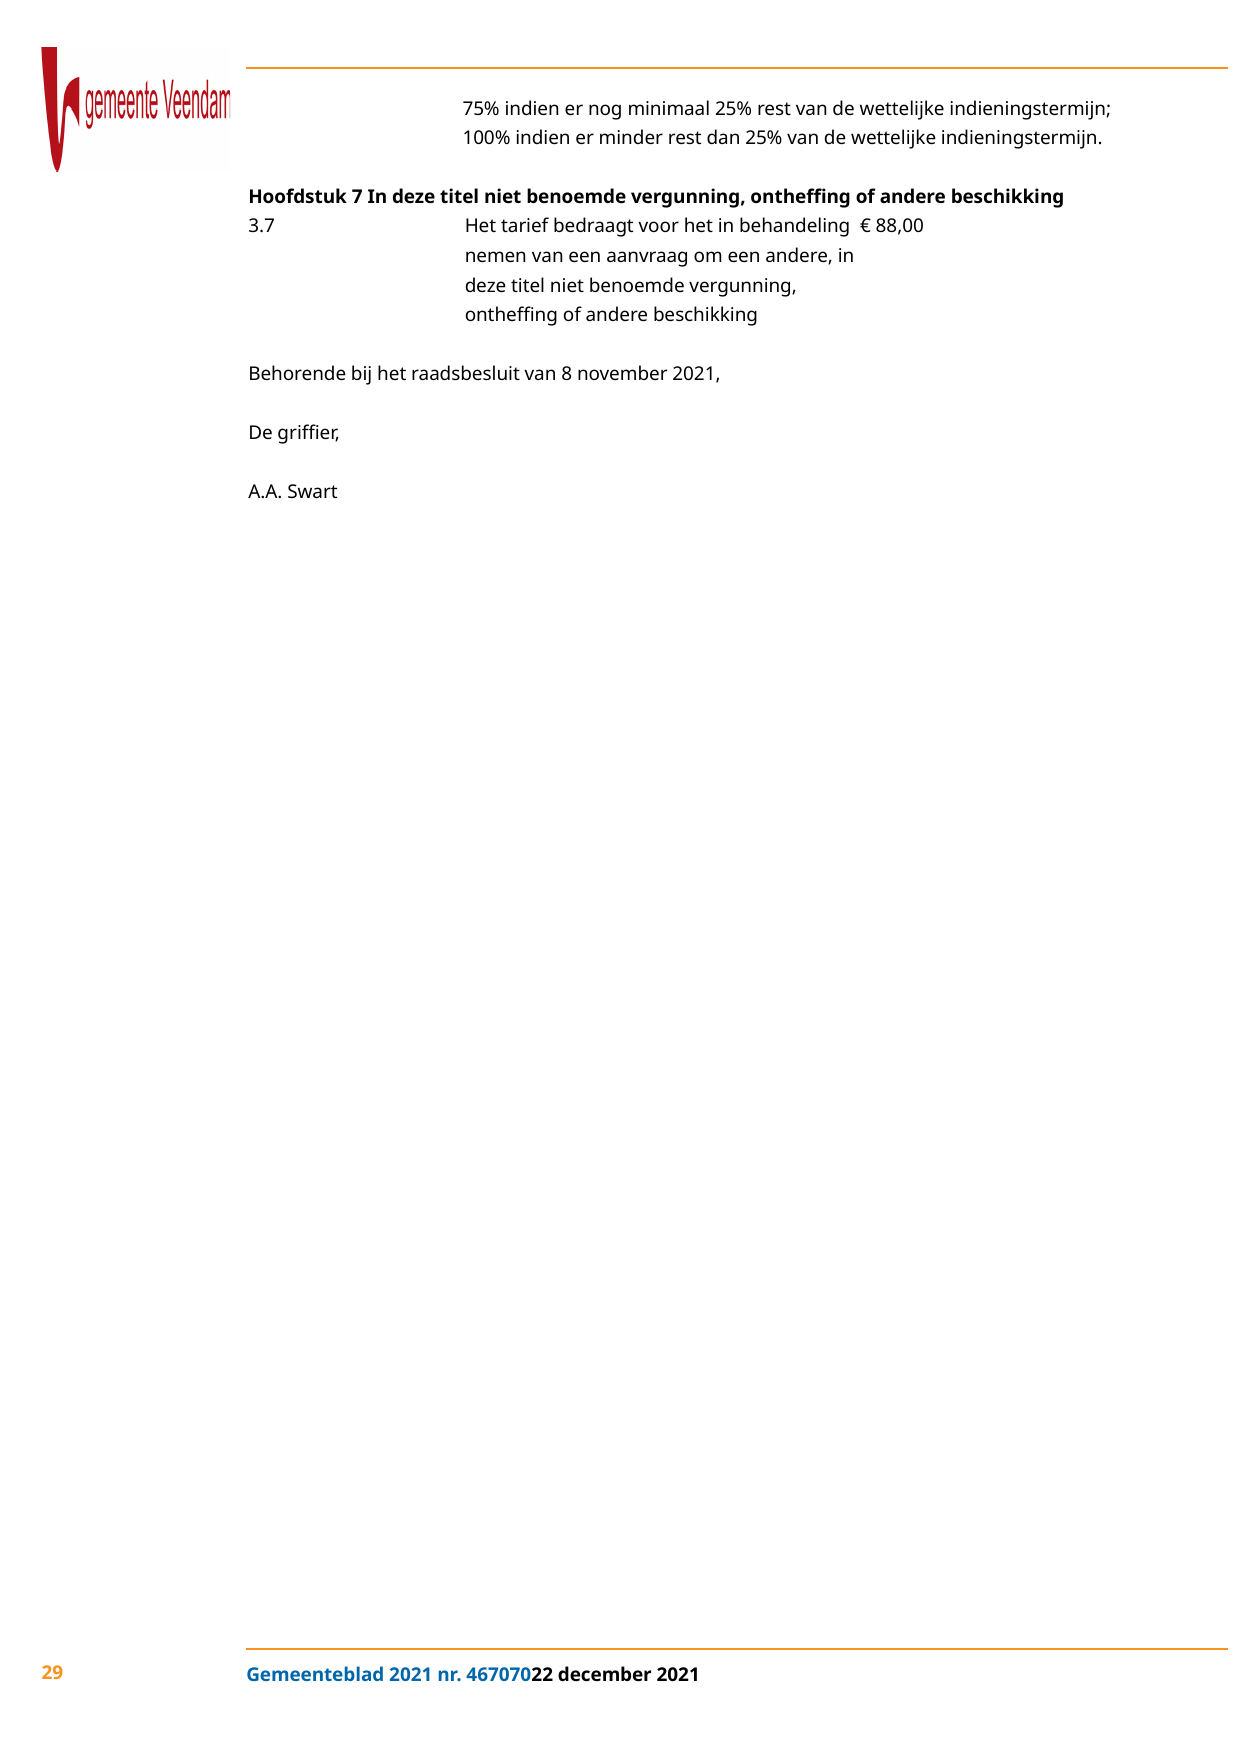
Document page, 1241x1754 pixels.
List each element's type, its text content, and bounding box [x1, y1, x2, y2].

picture [41, 47, 231, 172]
table_header Het tarief bedraagt voor het in behandeling nemen van een aanvraag om een andere, in deze titel niet benoemde vergunning, ontheffing of andere beschikking [465, 213, 860, 327]
table_header [248, 95, 462, 150]
text A.A. Swart [248, 478, 1152, 504]
text Hoofdstuk 7 In deze titel niet benoemde vergunning, ontheffing of andere beschikking [248, 183, 1152, 209]
table_header € 88,00 [860, 213, 1152, 327]
text Behorende bij het raadsbesluit van 8 november 2021, [248, 360, 1152, 386]
table_header 75% indien er nog minimaal 25% rest van de wettelijke indieningstermijn; 100% indien er minder rest dan 25% van de wettelijke indieningstermijn. [462, 95, 1152, 150]
table_header 3.7 [248, 213, 464, 327]
text De griffier, [248, 419, 1152, 445]
